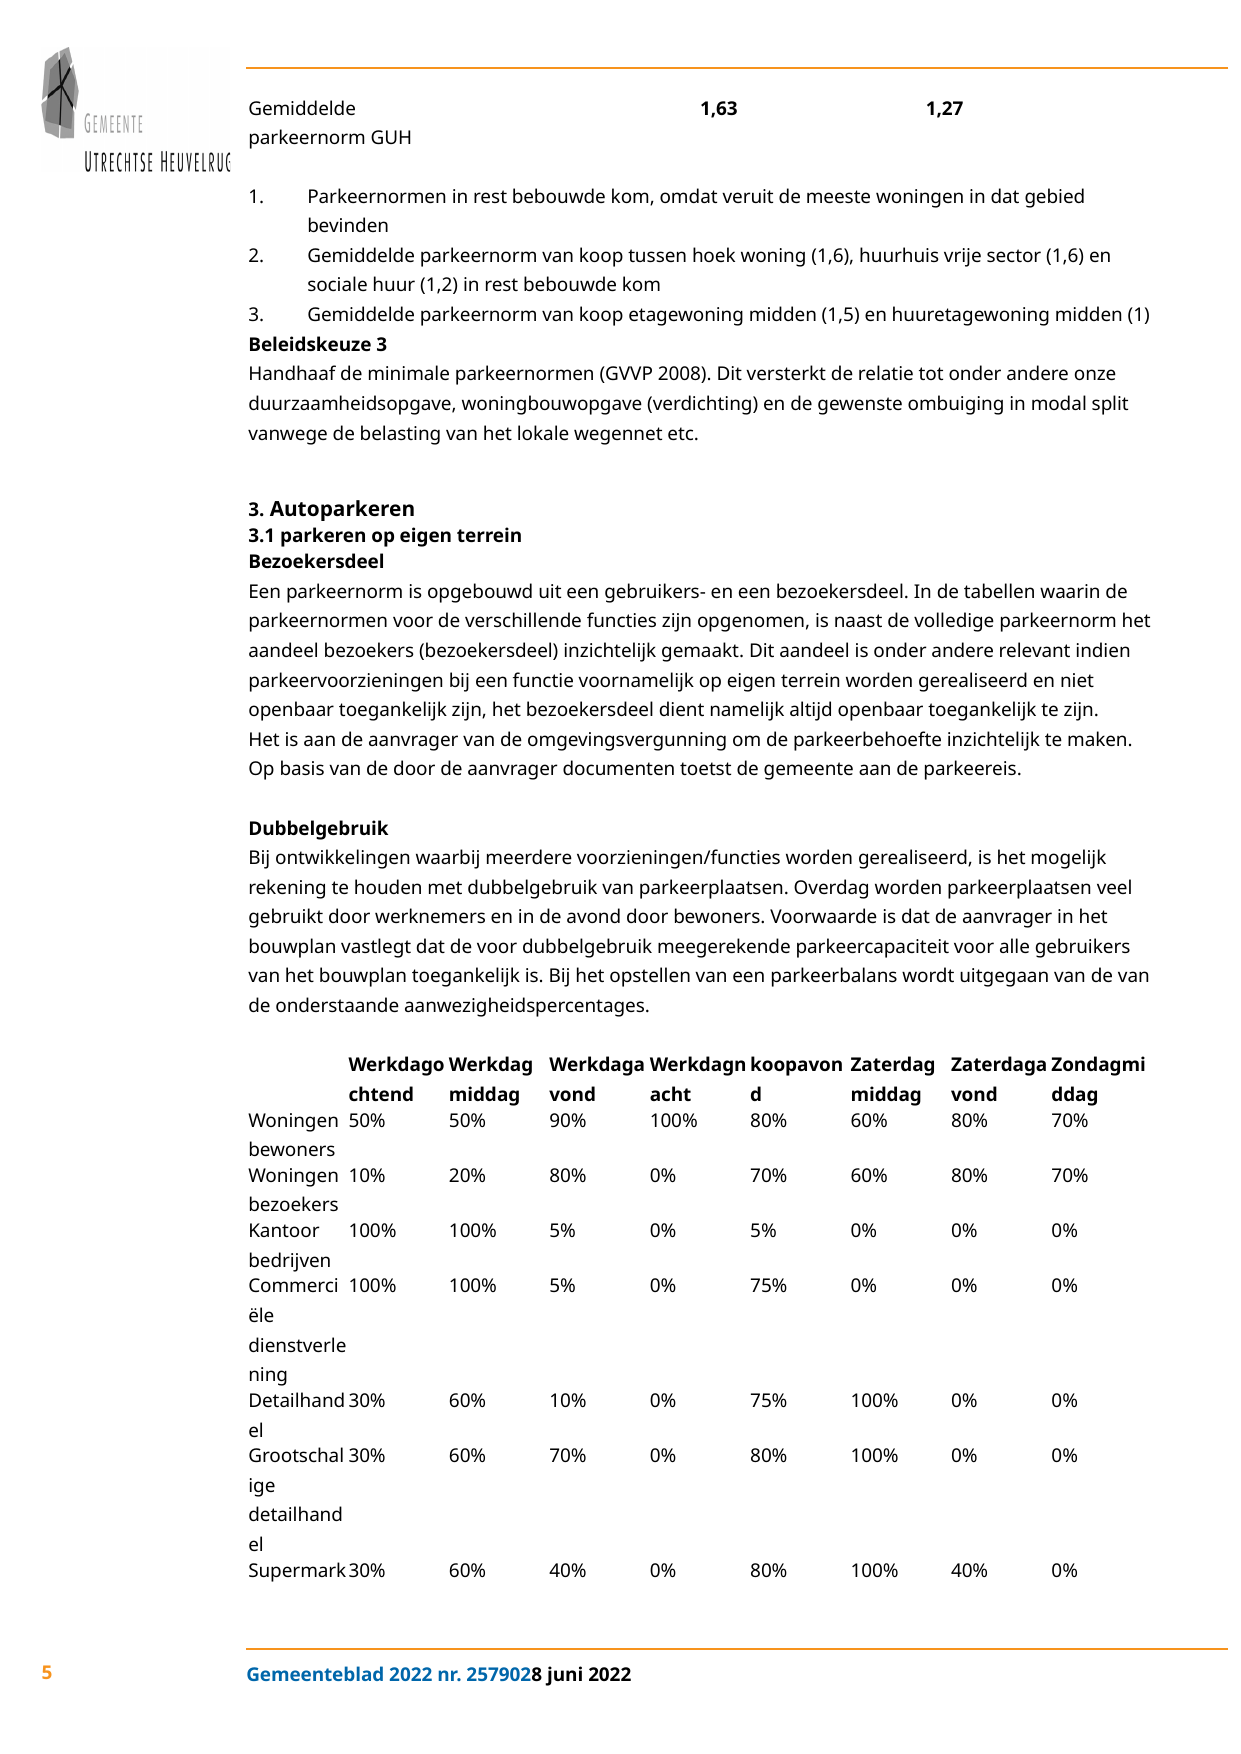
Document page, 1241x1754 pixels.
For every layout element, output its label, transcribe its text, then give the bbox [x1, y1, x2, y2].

table_cell 20% [449, 1162, 549, 1217]
table_cell 0% [951, 1218, 1051, 1273]
list Gemiddelde parkeernorm van koop etagewoning midden (1,5) en huuretagewoning midden (1) [248, 301, 1152, 327]
table_cell 100% [348, 1273, 449, 1387]
table_cell 100% [449, 1273, 549, 1387]
table_header [248, 1051, 348, 1107]
table_header Beleidskeuze 3 Handhaaf de minimale parkeernormen (GVVP 2008). Dit versterkt de relatie tot onder andere onze duurzaamheidsopgave, woningbouwopgave (verdichting) en de gewenste ombuiging in modal split vanwege de belasting van het lokale wegennet etc. [248, 331, 1152, 445]
table_cell 100% [449, 1218, 549, 1273]
table_cell 60% [850, 1162, 951, 1217]
table_header Werkdagmiddag [449, 1051, 549, 1107]
table_cell Grootschalige detailhandel [248, 1443, 348, 1557]
table_cell 80% [750, 1107, 850, 1162]
table_cell Gemiddelde parkeernorm GUH [248, 95, 474, 150]
table_cell 70% [1051, 1162, 1152, 1217]
table_cell Commerciële dienstverlening [248, 1273, 348, 1387]
table_header Werkdagavond [549, 1051, 649, 1107]
table_cell 30% [348, 1557, 449, 1583]
table_cell 10% [549, 1387, 649, 1442]
table_header Werkdagochtend [348, 1051, 449, 1107]
table_cell 60% [449, 1443, 549, 1557]
table_cell Supermark [248, 1557, 348, 1583]
table_cell 1,63 [700, 95, 926, 150]
table_cell 0% [650, 1218, 750, 1273]
table_cell 30% [348, 1387, 449, 1442]
text 3. Autoparkeren [248, 494, 1152, 523]
table_header koopavond [750, 1051, 850, 1107]
table_cell 0% [650, 1557, 750, 1583]
list Gemiddelde parkeernorm van koop tussen hoek woning (1,6), huurhuis vrije sector (1,6) en sociale huur (1,2) in rest bebouwde kom [248, 242, 1152, 297]
table_cell 80% [750, 1557, 850, 1583]
table_cell 0% [650, 1273, 750, 1387]
table_cell 30% [348, 1443, 449, 1557]
table_cell 80% [549, 1162, 649, 1217]
table_cell 60% [850, 1107, 951, 1162]
table_cell 60% [449, 1387, 549, 1442]
table_cell 1,27 [926, 95, 1152, 150]
table_header Zaterdagmiddag [850, 1051, 951, 1107]
table_cell 10% [348, 1162, 449, 1217]
table_cell 0% [650, 1162, 750, 1217]
table_cell 70% [1051, 1107, 1152, 1162]
table_cell 5% [750, 1218, 850, 1273]
table_cell 100% [348, 1218, 449, 1273]
table_cell 80% [951, 1162, 1051, 1217]
table_cell 80% [750, 1443, 850, 1557]
table_cell 0% [850, 1218, 951, 1273]
table_cell 80% [951, 1107, 1051, 1162]
table_cell 0% [1051, 1387, 1152, 1442]
table_cell 100% [850, 1557, 951, 1583]
table_cell 100% [850, 1443, 951, 1557]
table_cell Detailhandel [248, 1387, 348, 1442]
table_cell 40% [549, 1557, 649, 1583]
text Een parkeernorm is opgebouwd uit een gebruikers- en een bezoekersdeel. In de tabellen waarin de parkeernormen voor de verschillende functies zijn opgenomen, is naast de volledige parkeernorm het aandeel bezoekers (bezoekersdeel) inzichtelijk gemaakt. Dit aandeel is onder andere relevant indien parkeervoorzieningen bij een functie voornamelijk op eigen terrein worden gerealiseerd en niet openbaar toegankelijk zijn, het bezoekersdeel dient namelijk altijd openbaar toegankelijk te zijn. [248, 578, 1152, 722]
list Parkeernormen in rest bebouwde kom, omdat veruit de meeste woningen in dat gebied bevinden [248, 183, 1152, 238]
table_cell 0% [951, 1273, 1051, 1387]
table_cell 60% [449, 1557, 549, 1583]
table_cell 0% [951, 1443, 1051, 1557]
table_cell 75% [750, 1387, 850, 1442]
table_header Zondagmiddag [1051, 1051, 1152, 1107]
table_cell 0% [850, 1273, 951, 1387]
picture [41, 47, 231, 172]
table_cell 100% [650, 1107, 750, 1162]
table_header Zaterdagavond [951, 1051, 1051, 1107]
table_cell 40% [951, 1557, 1051, 1583]
table_cell 50% [449, 1107, 549, 1162]
table_cell 0% [1051, 1273, 1152, 1387]
text Dubbelgebruik [248, 815, 1152, 840]
table_cell 100% [850, 1387, 951, 1442]
table_cell 75% [750, 1273, 850, 1387]
table_cell 0% [1051, 1557, 1152, 1583]
table_header Werkdagnacht [650, 1051, 750, 1107]
table_cell [474, 95, 700, 150]
table_cell Woningen bewoners [248, 1107, 348, 1162]
table_cell 70% [750, 1162, 850, 1217]
table_cell Woningen bezoekers [248, 1162, 348, 1217]
table_cell 5% [549, 1218, 649, 1273]
text Bij ontwikkelingen waarbij meerdere voorzieningen/functies worden gerealiseerd, is het mogelijk rekening te houden met dubbelgebruik van parkeerplaatsen. Overdag worden parkeerplaatsen veel gebruikt door werknemers en in de avond door bewoners. Voorwaarde is dat de aanvrager in het bouwplan vastlegt dat de voor dubbelgebruik meegerekende parkeercapaciteit voor alle gebruikers van het bouwplan toegankelijk is. Bij het opstellen van een parkeerbalans wordt uitgegaan van de van de onderstaande aanwezigheidspercentages. [248, 844, 1152, 1018]
text Het is aan de aanvrager van de omgevingsvergunning om de parkeerbehoefte inzichtelijk te maken. Op basis van de door de aanvrager documenten toetst de gemeente aan de parkeereis. [248, 726, 1152, 781]
table_cell 0% [1051, 1218, 1152, 1273]
table_cell 5% [549, 1273, 649, 1387]
table_cell 0% [951, 1387, 1051, 1442]
table_cell 0% [650, 1443, 750, 1557]
text Bezoekersdeel [248, 548, 1152, 574]
table_cell 0% [1051, 1443, 1152, 1557]
table_cell 70% [549, 1443, 649, 1557]
text 3.1 parkeren op eigen terrein [248, 523, 1152, 548]
table_cell Kantoor bedrijven [248, 1218, 348, 1273]
table_cell 90% [549, 1107, 649, 1162]
table_cell 0% [650, 1387, 750, 1442]
table_cell 50% [348, 1107, 449, 1162]
